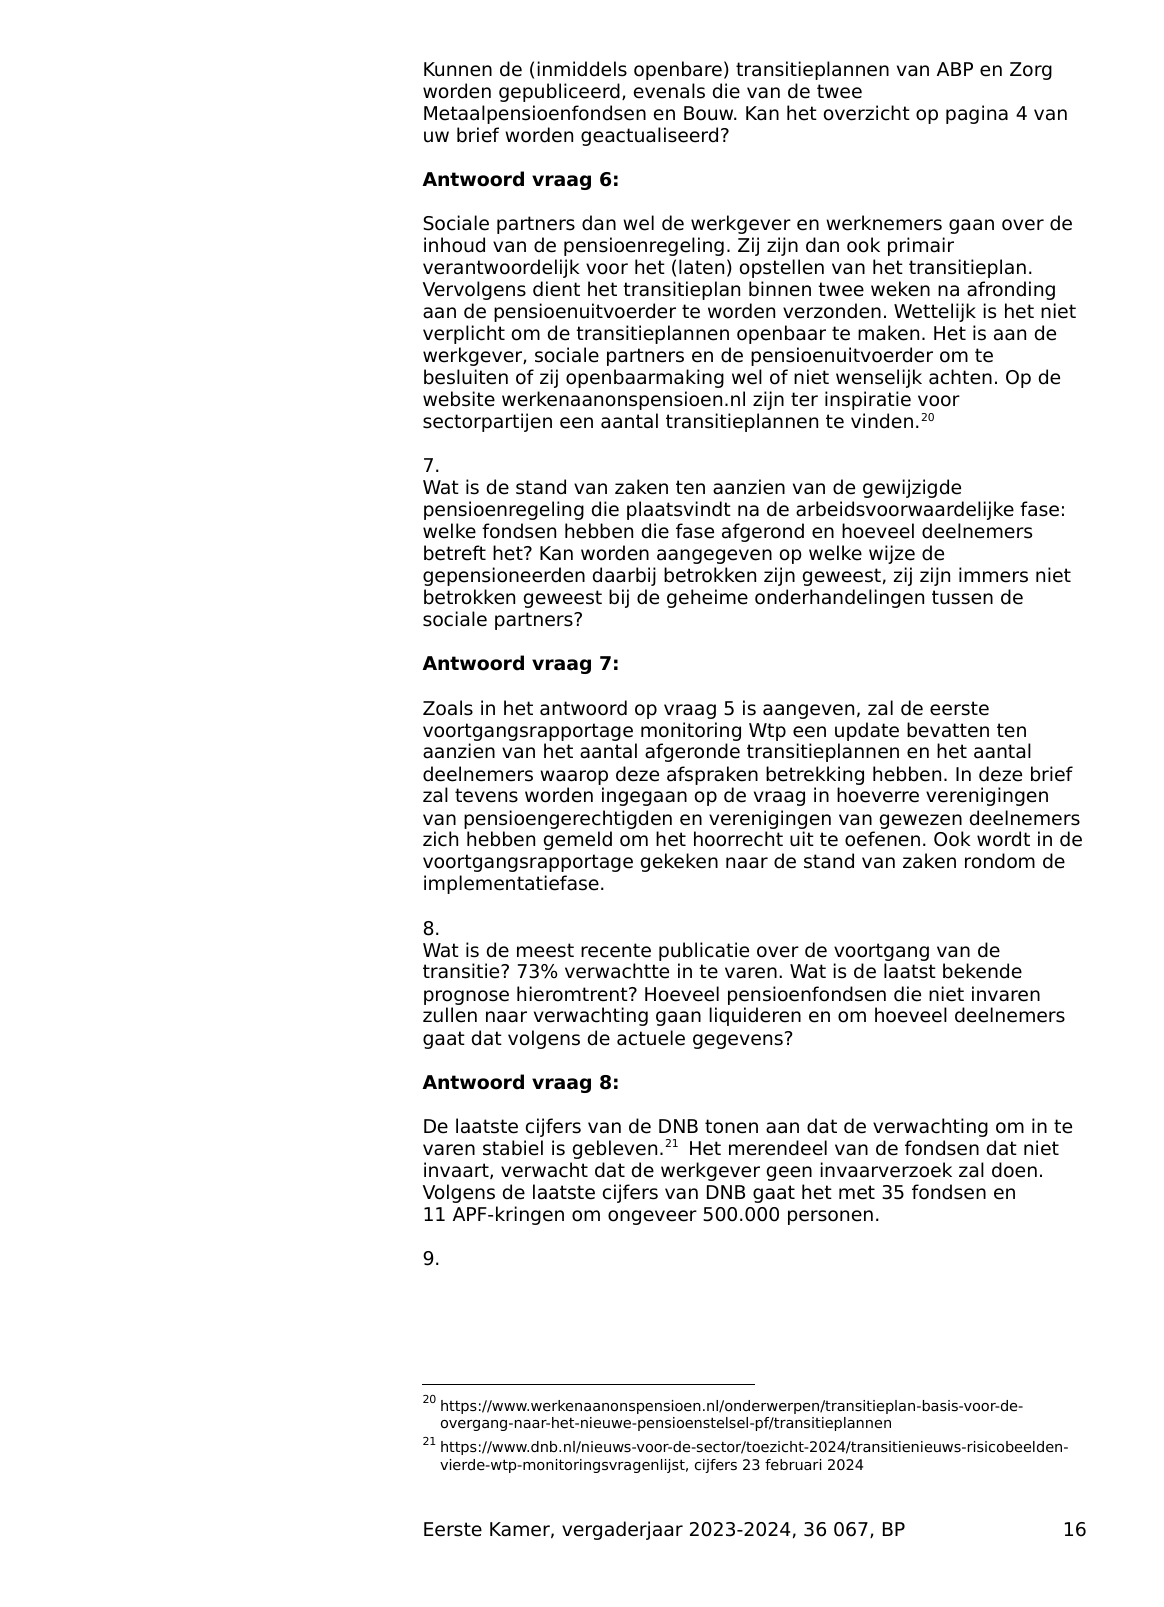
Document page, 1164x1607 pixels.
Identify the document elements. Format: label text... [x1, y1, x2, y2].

text Kunnen de (inmiddels openbare) transitieplannen van ABP en Zorg worden gepubliceerd, evenals die van de twee Metaalpensioenfondsen en Bouw. Kan het overzicht op pagina 4 van uw brief worden geactualiseerd? [422, 59, 1087, 147]
text Sociale partners dan wel de werkgever en werknemers gaan over de inhoud van de pensioenregeling. Zij zijn dan ook primair verantwoordelijk voor het (laten) opstellen van het transitieplan. Vervolgens dient het transitieplan binnen twee weken na afronding aan de pensioenuitvoerder te worden verzonden. Wettelijk is het niet verplicht om de transitieplannen openbaar te maken. Het is aan de werkgever, sociale partners en de pensioenuitvoerder om te besluiten of zij openbaarmaking wel of niet wenselijk achten. Op de website werkenaanonspensioen.nl zijn ter inspiratie voor sectorpartijen een aantal transitieplannen te vinden. [422, 213, 1087, 433]
subtitle Antwoord vraag 6: [422, 169, 1087, 191]
text 9. [422, 1248, 1087, 1270]
text https://www.dnb.nl/nieuws-voor-de-sector/toezicht-2024/transitienieuws-risicobeelden-vierde-wtp-monitoringsvragenlijst, cijfers 23 februari 2024 [422, 1435, 1087, 1474]
text De laatste cijfers van de DNB tonen aan dat de verwachting om in te varen stabiel is gebleven. Het merendeel van de fondsen dat niet invaart, verwacht dat de werkgever geen invaarverzoek zal doen. Volgens de laatste cijfers van DNB gaat het met 35 fondsen en 11 APF-kringen om ongeveer 500.000 personen. [422, 1116, 1087, 1226]
text 7. [422, 455, 1087, 477]
subtitle Antwoord vraag 8: [422, 1072, 1087, 1093]
text 8. [422, 917, 1087, 939]
text Wat is de meest recente publicatie over de voortgang van de transitie? 73% verwachtte in te varen. Wat is de laatst bekende prognose hieromtrent? Hoeveel pensioenfondsen die niet invaren zullen naar verwachting gaan liquideren en om hoeveel deelnemers gaat dat volgens de actuele gegevens? [422, 939, 1087, 1049]
text Zoals in het antwoord op vraag 5 is aangeven, zal de eerste voortgangsrapportage monitoring Wtp een update bevatten ten aanzien van het aantal afgeronde transitieplannen en het aantal deelnemers waarop deze afspraken betrekking hebben. In deze brief zal tevens worden ingegaan op de vraag in hoeverre verenigingen van pensioengerechtigden en verenigingen van gewezen deelnemers zich hebben gemeld om het hoorrecht uit te oefenen. Ook wordt in de voortgangsrapportage gekeken naar de stand van zaken rondom de implementatiefase. [422, 697, 1087, 895]
text https://www.werkenaanonspensioen.nl/onderwerpen/transitieplan-basis-voor-de-overgang-naar-het-nieuwe-pensioenstelsel-pf/transitieplannen [422, 1393, 1087, 1432]
text Wat is de stand van zaken ten aanzien van de gewijzigde pensioenregeling die plaatsvindt na de arbeidsvoorwaardelijke fase: welke fondsen hebben die fase afgerond en hoeveel deelnemers betreft het? Kan worden aangegeven op welke wijze de gepensioneerden daarbij betrokken zijn geweest, zij zijn immers niet betrokken geweest bij de geheime onderhandelingen tussen de sociale partners? [422, 477, 1087, 631]
subtitle Antwoord vraag 7: [422, 653, 1087, 675]
